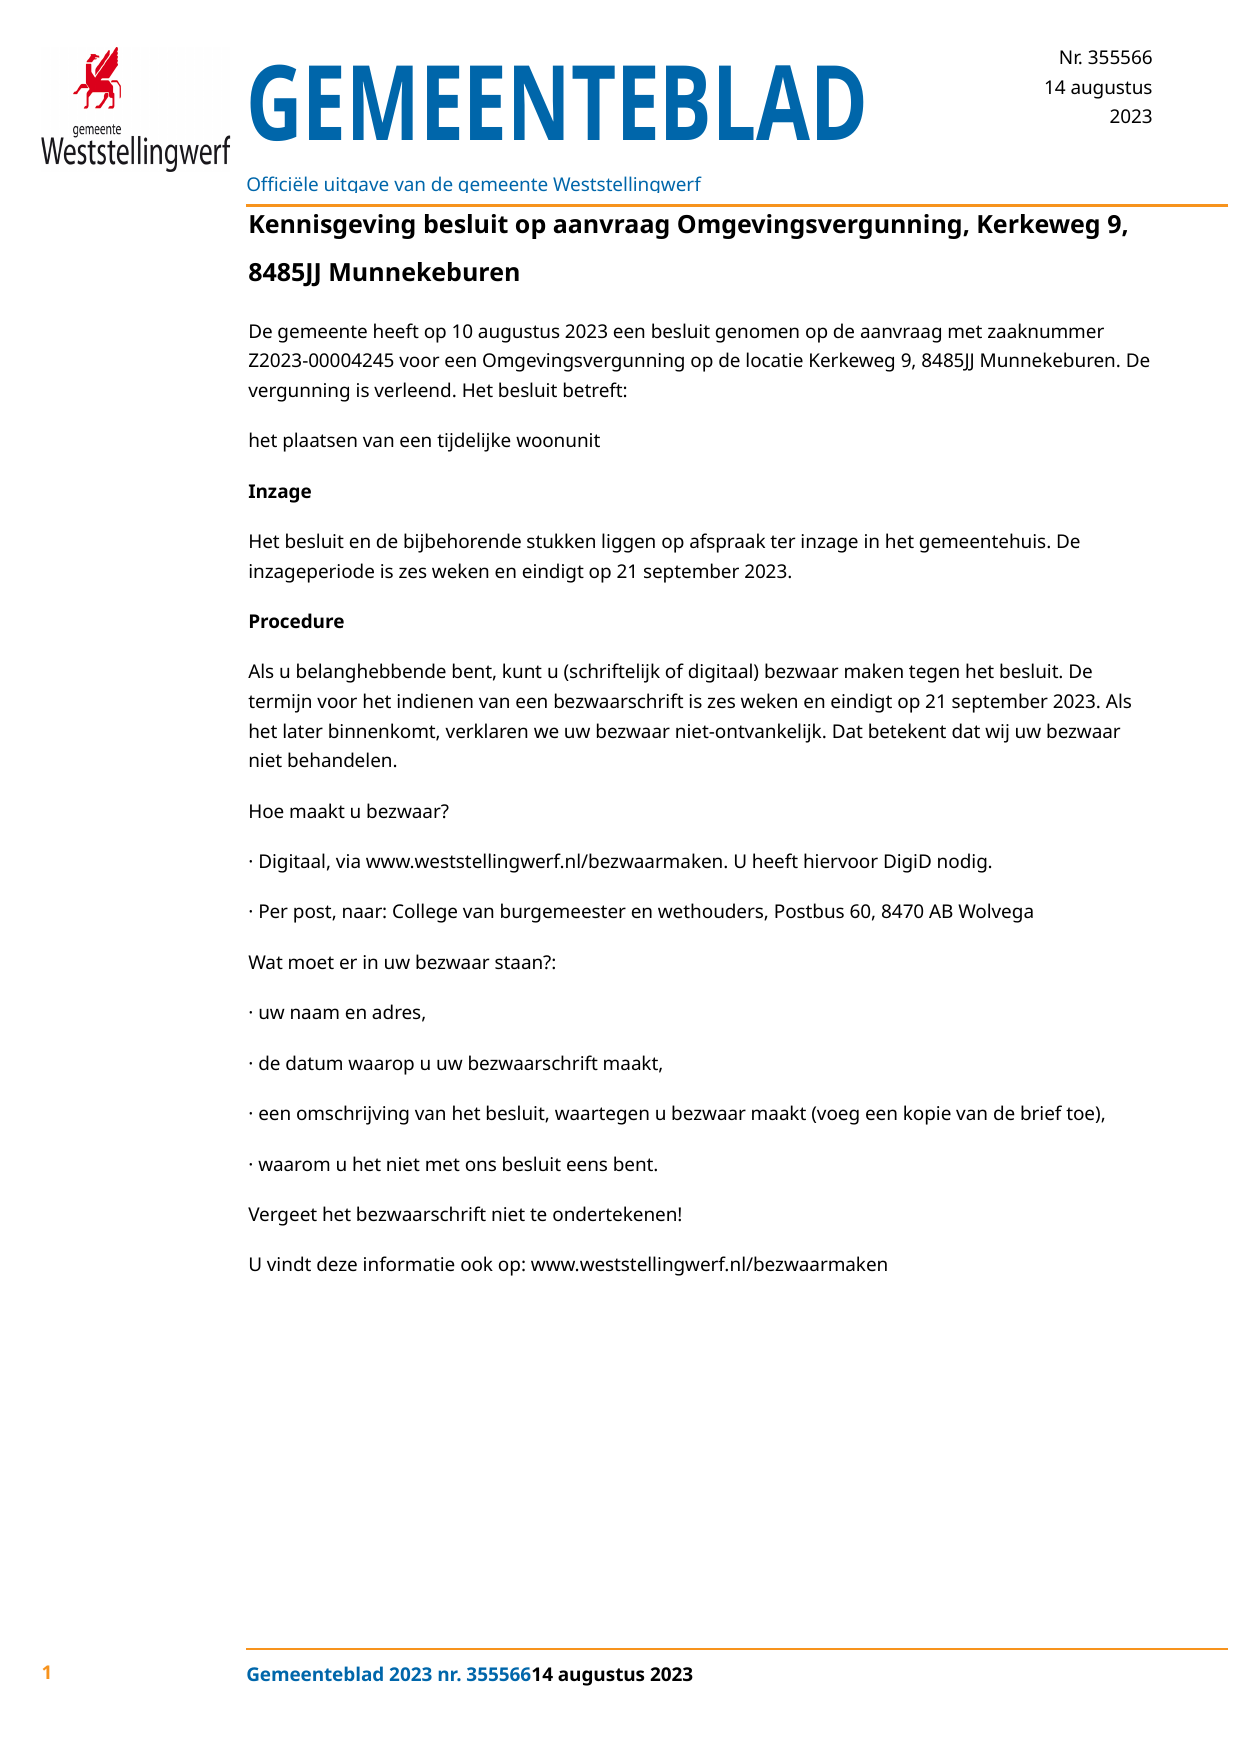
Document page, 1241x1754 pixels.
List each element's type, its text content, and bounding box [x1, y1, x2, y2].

text · Per post, naar: College van burgemeester en wethouders, Postbus 60, 8470 AB Wolvega [248, 899, 1152, 924]
text Het besluit en de bijbehorende stukken liggen op afspraak ter inzage in het gemeentehuis. De inzageperiode is zes weken en eindigt op 21 september 2023. [248, 528, 1152, 584]
text het plaatsen van een tijdelijke woonunit [248, 427, 1152, 453]
text · Digitaal, via www.weststellingwerf.nl/bezwaarmaken. U heeft hiervoor DigiD nodig. [248, 848, 1152, 874]
picture [41, 47, 231, 172]
text Wat moet er in uw bezwaar staan?: [248, 949, 1152, 975]
text · uw naam en adres, [248, 999, 1152, 1025]
text Als u belanghebbende bent, kunt u (schriftelijk of digitaal) bezwaar maken tegen het besluit. De termijn voor het indienen van een bezwaarschrift is zes weken en eindigt op 21 september 2023. Als het later binnenkomt, verklaren we uw bezwaar niet-ontvankelijk. Dat betekent dat wij uw bezwaar niet behandelen. [248, 659, 1152, 773]
text Hoe maakt u bezwaar? [248, 798, 1152, 824]
text Procedure [248, 608, 1152, 634]
text Inzage [248, 478, 1152, 504]
text De gemeente heeft op 10 augustus 2023 een besluit genomen op de aanvraag met zaaknummer Z2023-00004245 voor een Omgevingsvergunning op de locatie Kerkeweg 9, 8485JJ Munnekeburen. De vergunning is verleend. Het besluit betreft: [248, 318, 1152, 403]
text Kennisgeving besluit op aanvraag Omgevingsvergunning, Kerkeweg 9, 8485JJ Munnekeburen [248, 207, 1152, 288]
text · de datum waarop u uw bezwaarschrift maakt, [248, 1050, 1152, 1076]
text · een omschrijving van het besluit, waartegen u bezwaar maakt (voeg een kopie van de brief toe), [248, 1100, 1152, 1126]
text Vergeet het bezwaarschrift niet te ondertekenen! [248, 1201, 1152, 1227]
text U vindt deze informatie ook op: www.weststellingwerf.nl/bezwaarmaken [248, 1252, 1152, 1277]
text · waarom u het niet met ons besluit eens bent. [248, 1151, 1152, 1177]
